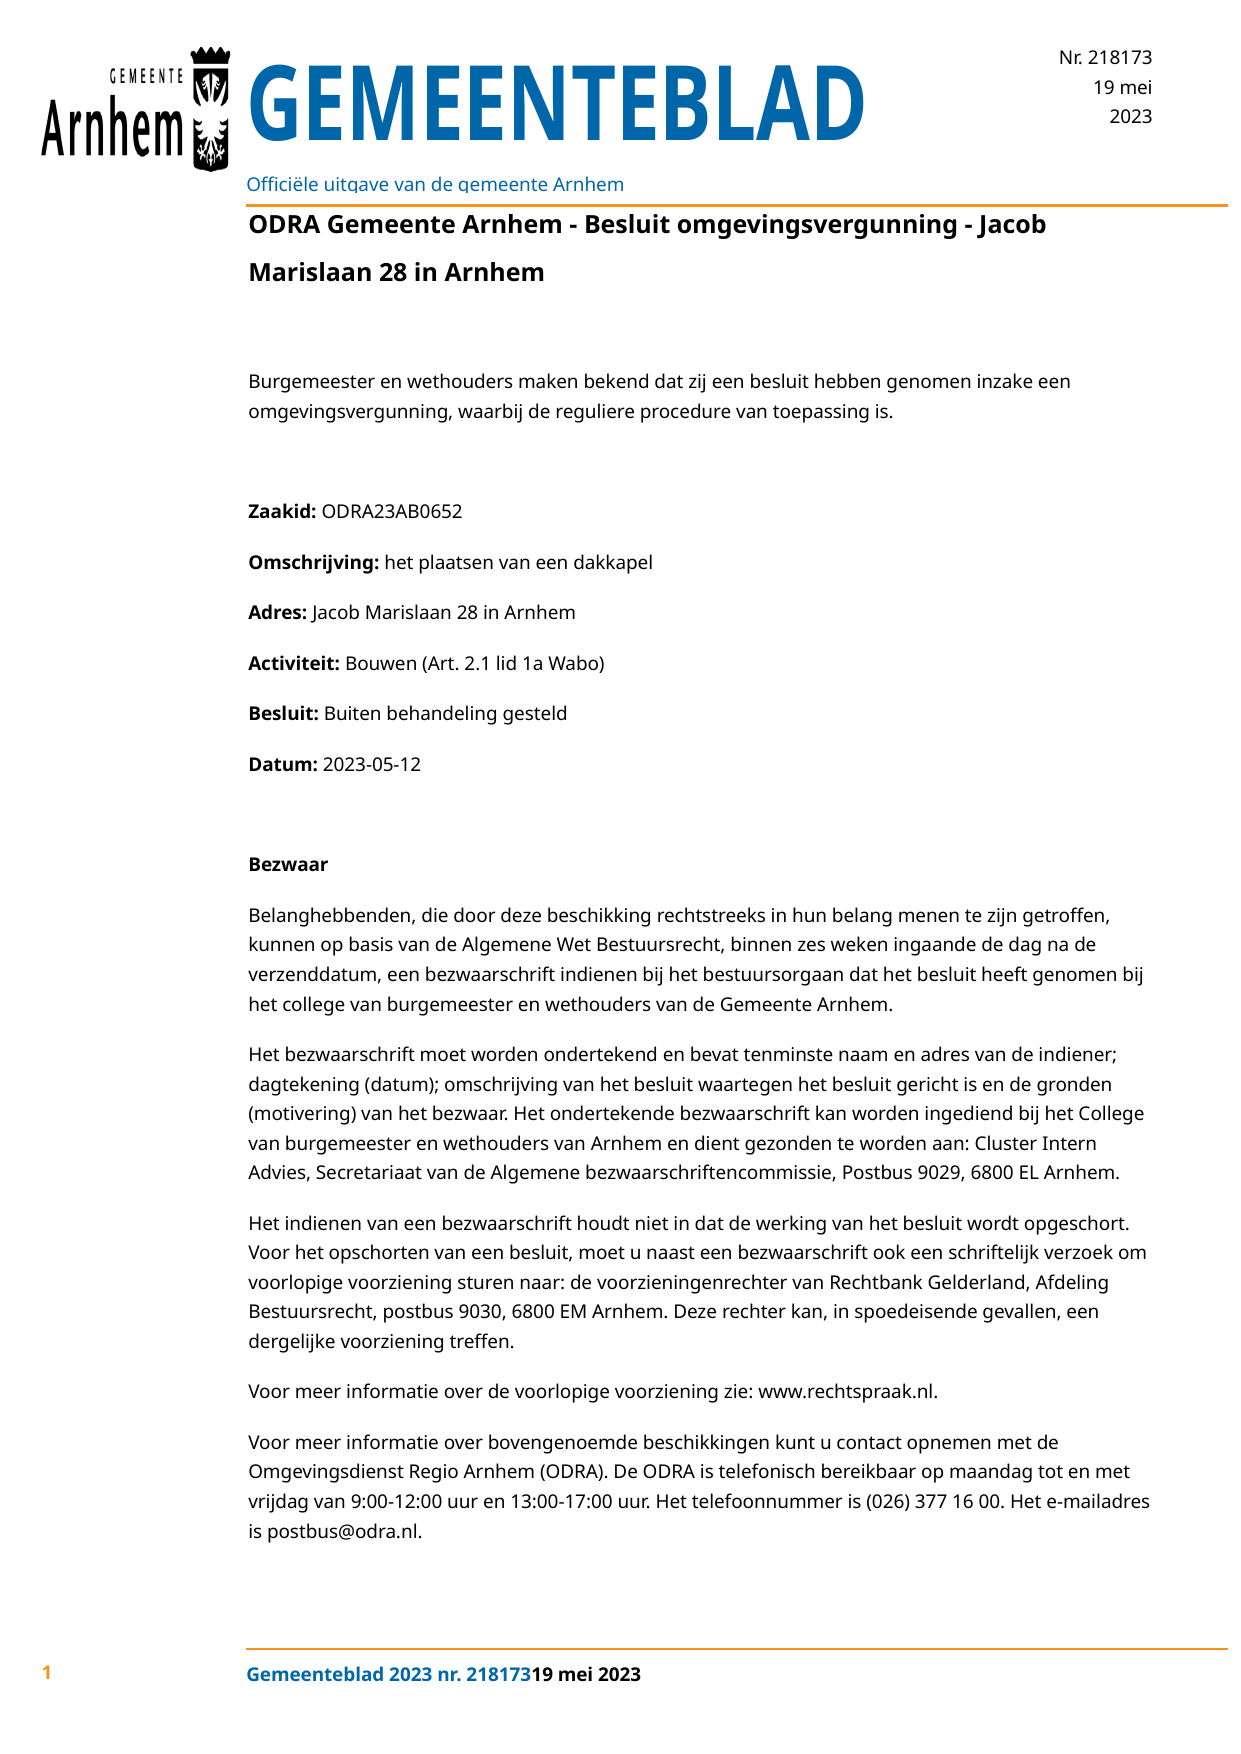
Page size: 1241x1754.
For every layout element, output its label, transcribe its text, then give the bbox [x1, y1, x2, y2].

text Voor meer informatie over de voorlopige voorziening zie: www.rechtspraak.nl. [248, 1379, 1152, 1404]
picture [41, 47, 231, 172]
text Bezwaar [248, 852, 1152, 877]
text Voor meer informatie over bovengenoemde beschikkingen kunt u contact opnemen met de Omgevingsdienst Regio Arnhem (ODRA). De ODRA is telefonisch bereikbaar op maandag tot en met vrijdag van 9:00-12:00 uur en 13:00-17:00 uur. Het telefoonnummer is (026) 377 16 00. Het e-mailadres is postbus@odra.nl. [248, 1429, 1152, 1544]
text Adres: Jacob Marislaan 28 in Arnhem [248, 599, 1152, 625]
text ODRA Gemeente Arnhem - Besluit omgevingsvergunning - Jacob Marislaan 28 in Arnhem [248, 207, 1152, 288]
text Belanghebbenden, die door deze beschikking rechtstreeks in hun belang menen te zijn getroffen, kunnen op basis van de Algemene Wet Bestuursrecht, binnen zes weken ingaande de dag na de verzenddatum, een bezwaarschrift indienen bij het bestuursorgaan dat het besluit heeft genomen bij het college van burgemeester en wethouders van de Gemeente Arnhem. [248, 902, 1152, 1017]
text Burgemeester en wethouders maken bekend dat zij een besluit hebben genomen inzake een omgevingsvergunning, waarbij de reguliere procedure van toepassing is. [248, 368, 1152, 424]
text Datum: 2023-05-12 [248, 751, 1152, 777]
text Zaakid: ODRA23AB0652 [248, 499, 1152, 524]
text Besluit: Buiten behandeling gesteld [248, 700, 1152, 726]
text Het bezwaarschrift moet worden ondertekend en bevat tenminste naam en adres van de indiener; dagtekening (datum); omschrijving van het besluit waartegen het besluit gericht is en de gronden (motivering) van het bezwaar. Het ondertekende bezwaarschrift kan worden ingediend bij het College van burgemeester en wethouders van Arnhem en dient gezonden te worden aan: Cluster Intern Advies, Secretariaat van de Algemene bezwaarschriftencommissie, Postbus 9029, 6800 EL Arnhem. [248, 1041, 1152, 1185]
text Activiteit: Bouwen (Art. 2.1 lid 1a Wabo) [248, 650, 1152, 676]
text Omschrijving: het plaatsen van een dakkapel [248, 549, 1152, 575]
text Het indienen van een bezwaarschrift houdt niet in dat de werking van het besluit wordt opgeschort. Voor het opschorten van een besluit, moet u naast een bezwaarschrift ook een schriftelijk verzoek om voorlopige voorziening sturen naar: de voorzieningenrechter van Rechtbank Gelderland, Afdeling Bestuursrecht, postbus 9030, 6800 EM Arnhem. Deze rechter kan, in spoedeisende gevallen, een dergelijke voorziening treffen. [248, 1210, 1152, 1354]
